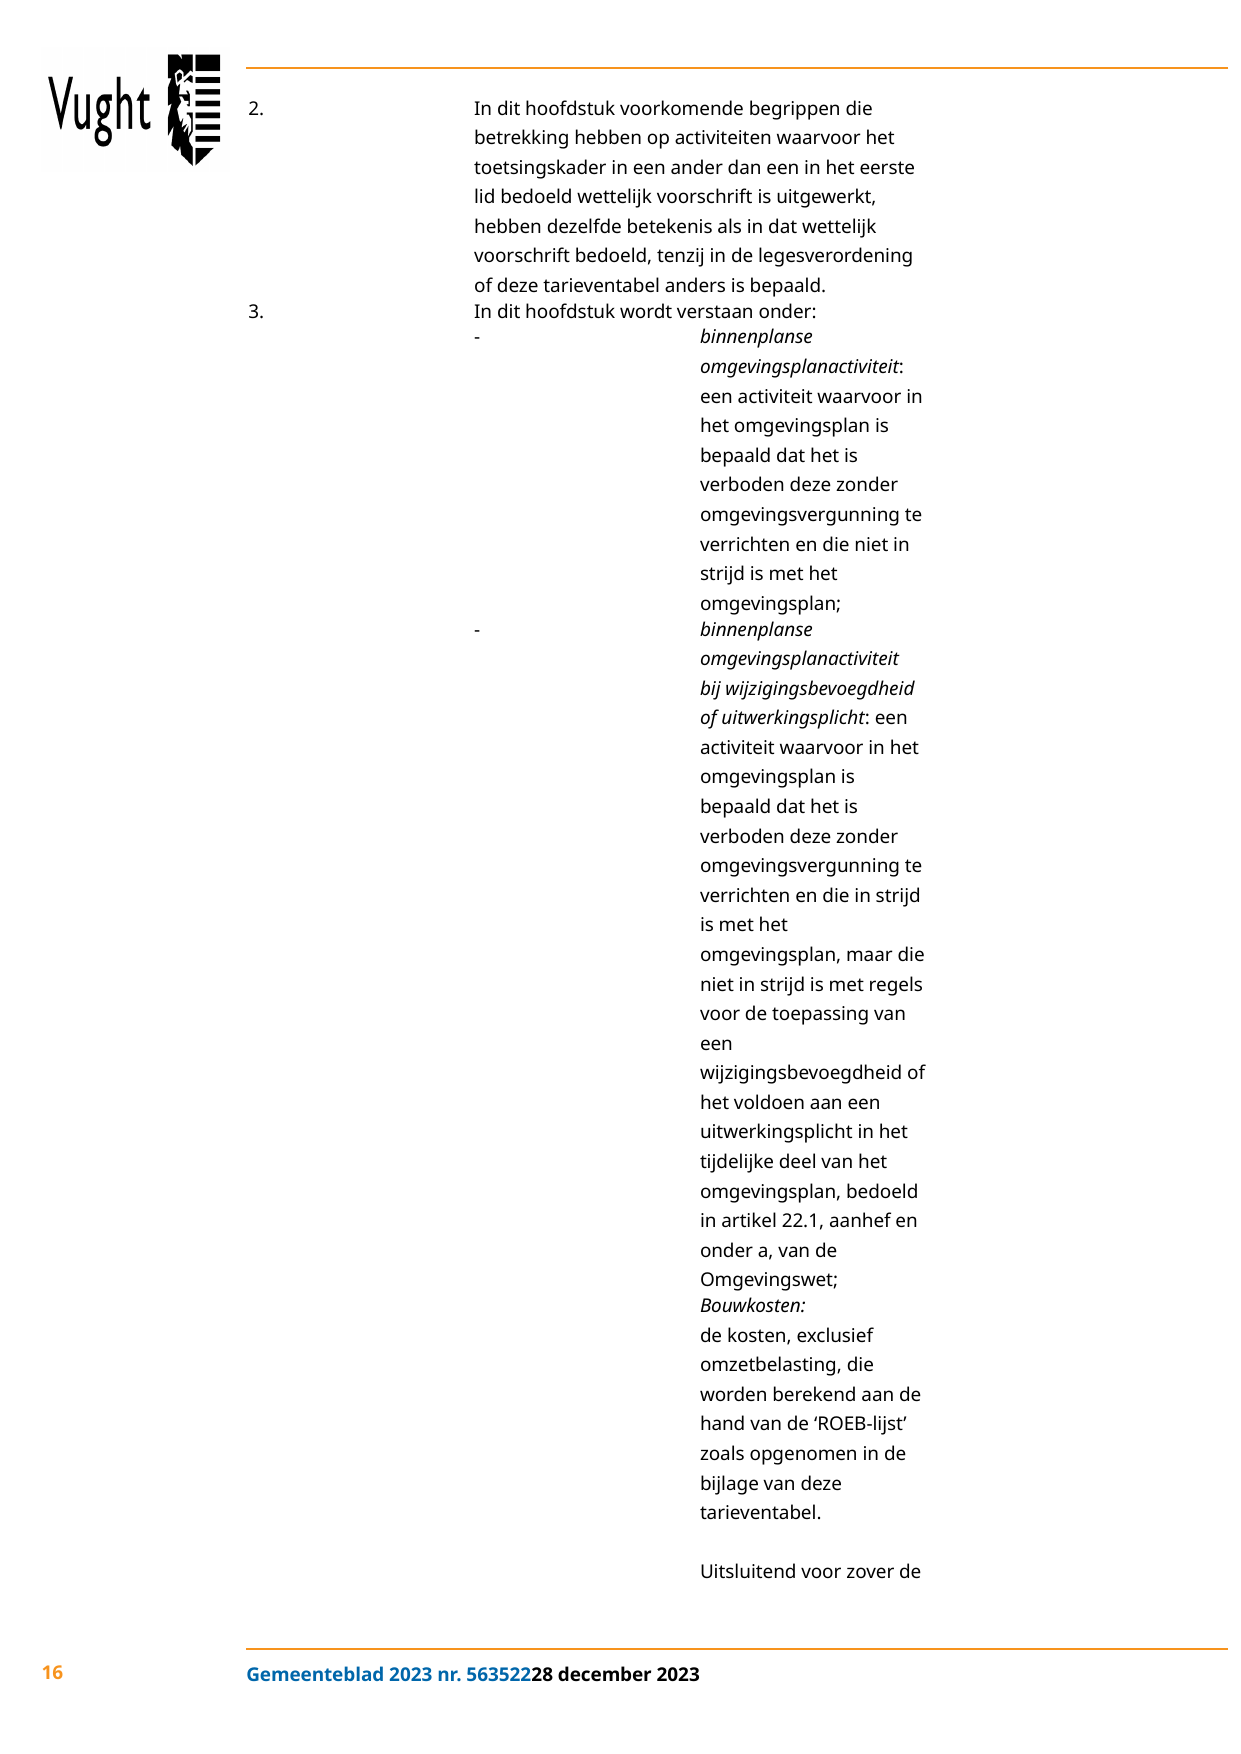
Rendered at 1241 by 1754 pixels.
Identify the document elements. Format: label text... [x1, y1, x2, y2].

table_cell Bouwkosten: de kosten, exclusief omzetbelasting, die worden berekend aan de hand van de ‘ROEB-lijst’ zoals opgenomen in de bijlage van deze tarieventabel. Uitsluitend voor zover de [700, 1292, 926, 1584]
table_cell 3. [248, 298, 474, 324]
table_cell In dit hoofdstuk wordt verstaan onder: [474, 298, 926, 324]
table_cell [926, 1292, 1152, 1584]
table_cell binnenplanse omgevingsplanactiviteit bij wijzigingsbevoegdheid of uitwerkingsplicht: een activiteit waarvoor in het omgevingsplan is bepaald dat het is verboden deze zonder omgevingsvergunning te verrichten en die in strijd is met het omgevingsplan, maar die niet in strijd is met regels voor de toepassing van een wijzigingsbevoegdheid of het voldoen aan een uitwerkingsplicht in het tijdelijke deel van het omgevingsplan, bedoeld in artikel 22.1, aanhef en onder a, van de Omgevingswet; [700, 616, 926, 1292]
table_cell binnenplanse omgevingsplanactiviteit: een activiteit waarvoor in het omgevingsplan is bepaald dat het is verboden deze zonder omgevingsvergunning te verrichten en die niet in strijd is met het omgevingsplan; [700, 324, 926, 616]
table_cell In dit hoofdstuk voorkomende begrippen die betrekking hebben op activiteiten waarvoor het toetsingskader in een ander dan een in het eerste lid bedoeld wettelijk voorschrift is uitgewerkt, hebben dezelfde betekenis als in dat wettelijk voorschrift bedoeld, tenzij in de legesverordening of deze tarieventabel anders is bepaald. [474, 95, 926, 298]
table_cell - [474, 616, 700, 1292]
table_cell [248, 1292, 474, 1584]
table_cell - [474, 324, 700, 616]
table_cell [926, 616, 1152, 1292]
picture [41, 47, 231, 172]
table_cell 2. [248, 95, 474, 298]
table_cell [926, 298, 1152, 324]
table_cell [926, 95, 1152, 298]
table_cell [926, 324, 1152, 616]
table_cell [474, 1292, 700, 1584]
table_cell [248, 616, 474, 1292]
table_cell [248, 324, 474, 616]
